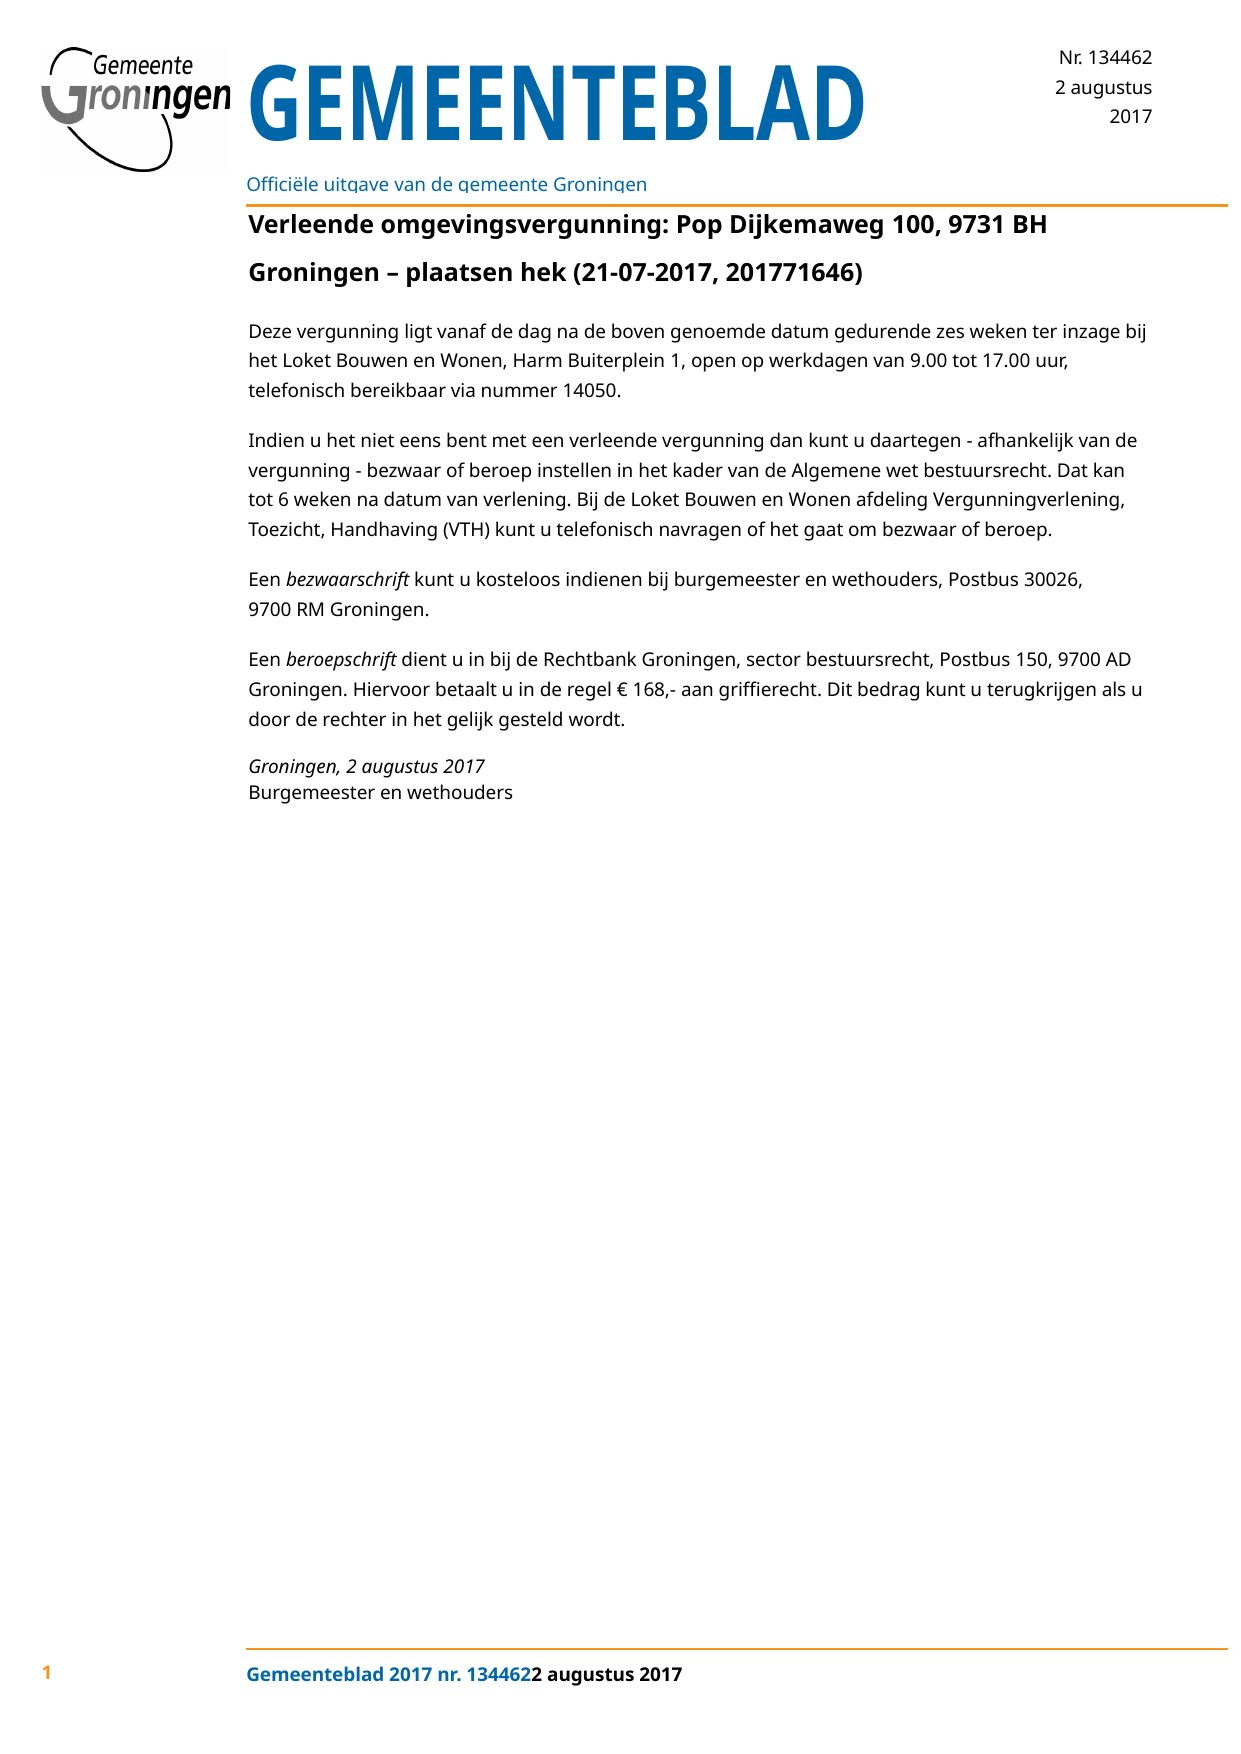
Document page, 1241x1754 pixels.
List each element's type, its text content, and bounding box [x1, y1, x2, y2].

picture [41, 47, 231, 172]
text Burgemeester en wethouders [248, 779, 1152, 805]
text Deze vergunning ligt vanaf de dag na de boven genoemde datum gedurende zes weken ter inzage bij het Loket Bouwen en Wonen, Harm Buiterplein 1, open op werkdagen van 9.00 tot 17.00 uur, telefonisch bereikbaar via nummer 14050. [248, 318, 1152, 403]
text Groningen, 2 augustus 2017 [248, 754, 1152, 779]
text Verleende omgevingsvergunning: Pop Dijkemaweg 100, 9731 BH Groningen – plaatsen hek (21-07-2017, 201771646) [248, 207, 1152, 288]
text Indien u het niet eens bent met een verleende vergunning dan kunt u daartegen - afhankelijk van de vergunning - bezwaar of beroep instellen in het kader van de Algemene wet bestuursrecht. Dat kan tot 6 weken na datum van verlening. Bij de Loket Bouwen en Wonen afdeling Vergunningverlening, Toezicht, Handhaving (VTH) kunt u telefonisch navragen of het gaat om bezwaar of beroep. [248, 427, 1152, 542]
text Een beroepschrift dient u in bij de Rechtbank Groningen, sector bestuursrecht, Postbus 150, 9700 AD Groningen. Hiervoor betaalt u in de regel € 168,- aan griffierecht. Dit bedrag kunt u terugkrijgen als u door de rechter in het gelijk gesteld wordt. [248, 647, 1152, 732]
text Een bezwaarschrift kunt u kosteloos indienen bij burgemeester en wethouders, Postbus 30026, 9700 RM Groningen. [248, 567, 1152, 622]
